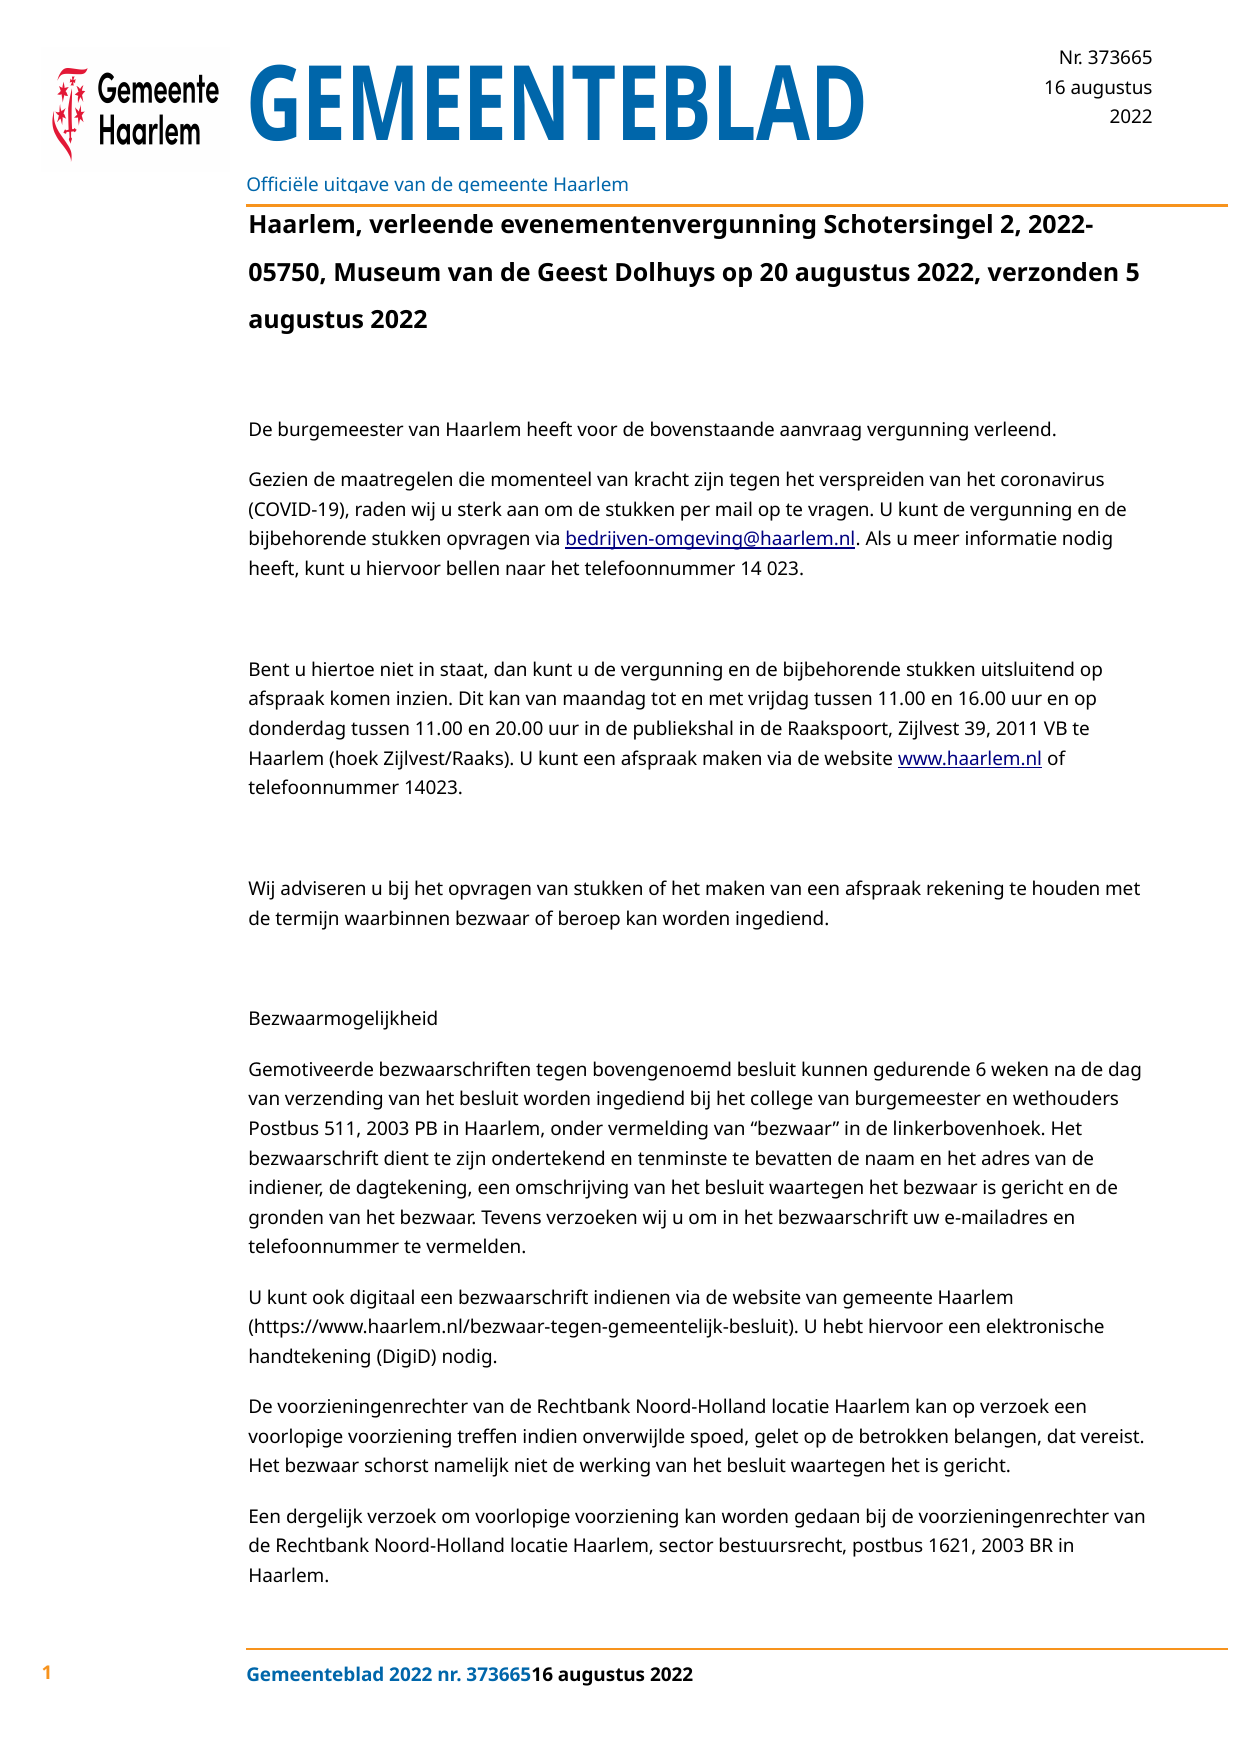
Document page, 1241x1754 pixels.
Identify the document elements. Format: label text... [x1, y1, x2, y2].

text Bent u hiertoe niet in staat, dan kunt u de vergunning en de bijbehorende stukken uitsluitend op afspraak komen inzien. Dit kan van maandag tot en met vrijdag tussen 11.00 en 16.00 uur en op donderdag tussen 11.00 en 20.00 uur in de publiekshal in de Raakspoort, Zijlvest 39, 2011 VB te Haarlem (hoek Zijlvest/Raaks). U kunt een afspraak maken via de website www.haarlem.nl of telefoonnummer 14023. [248, 656, 1152, 800]
text De burgemeester van Haarlem heeft voor de bovenstaande aanvraag vergunning verleend. [248, 416, 1152, 442]
text Wij adviseren u bij het opvragen van stukken of het maken van een afspraak rekening te houden met de termijn waarbinnen bezwaar of beroep kan worden ingediend. [248, 875, 1152, 930]
text U kunt ook digitaal een bezwaarschrift indienen via de website van gemeente Haarlem (https://www.haarlem.nl/bezwaar-tegen-gemeentelijk-besluit). U hebt hiervoor een elektronische handtekening (DigiD) nodig. [248, 1284, 1152, 1369]
picture [41, 47, 231, 172]
text Gemotiveerde bezwaarschriften tegen bovengenoemd besluit kunnen gedurende 6 weken na de dag van verzending van het besluit worden ingediend bij het college van burgemeester en wethouders Postbus 511, 2003 PB in Haarlem, onder vermelding van “bezwaar” in de linkerbovenhoek. Het bezwaarschrift dient te zijn ondertekend en tenminste te bevatten de naam en het adres van de indiener, de dagtekening, een omschrijving van het besluit waartegen het bezwaar is gericht en de gronden van het bezwaar. Tevens verzoeken wij u om in het bezwaarschrift uw e-mailadres en telefoonnummer te vermelden. [248, 1056, 1152, 1259]
text Een dergelijk verzoek om voorlopige voorziening kan worden gedaan bij de voorzieningenrechter van de Rechtbank Noord-Holland locatie Haarlem, sector bestuursrecht, postbus 1621, 2003 BR in Haarlem. [248, 1503, 1152, 1588]
text Gezien de maatregelen die momenteel van kracht zijn tegen het verspreiden van het coronavirus (COVID-19), raden wij u sterk aan om de stukken per mail op te vragen. U kunt de vergunning en de bijbehorende stukken opvragen via bedrijven-omgeving@haarlem.nl. Als u meer informatie nodig heeft, kunt u hiervoor bellen naar het telefoonnummer 14 023. [248, 466, 1152, 581]
text Haarlem, verleende evenementenvergunning Schotersingel 2, 2022-05750, Museum van de Geest Dolhuys op 20 augustus 2022, verzonden 5 augustus 2022 [248, 207, 1152, 336]
text De voorzieningenrechter van de Rechtbank Noord-Holland locatie Haarlem kan op verzoek een voorlopige voorziening treffen indien onverwijlde spoed, gelet op de betrokken belangen, dat vereist. Het bezwaar schorst namelijk niet de werking van het besluit waartegen het is gericht. [248, 1393, 1152, 1478]
text Bezwaarmogelijkheid [248, 1006, 1152, 1031]
